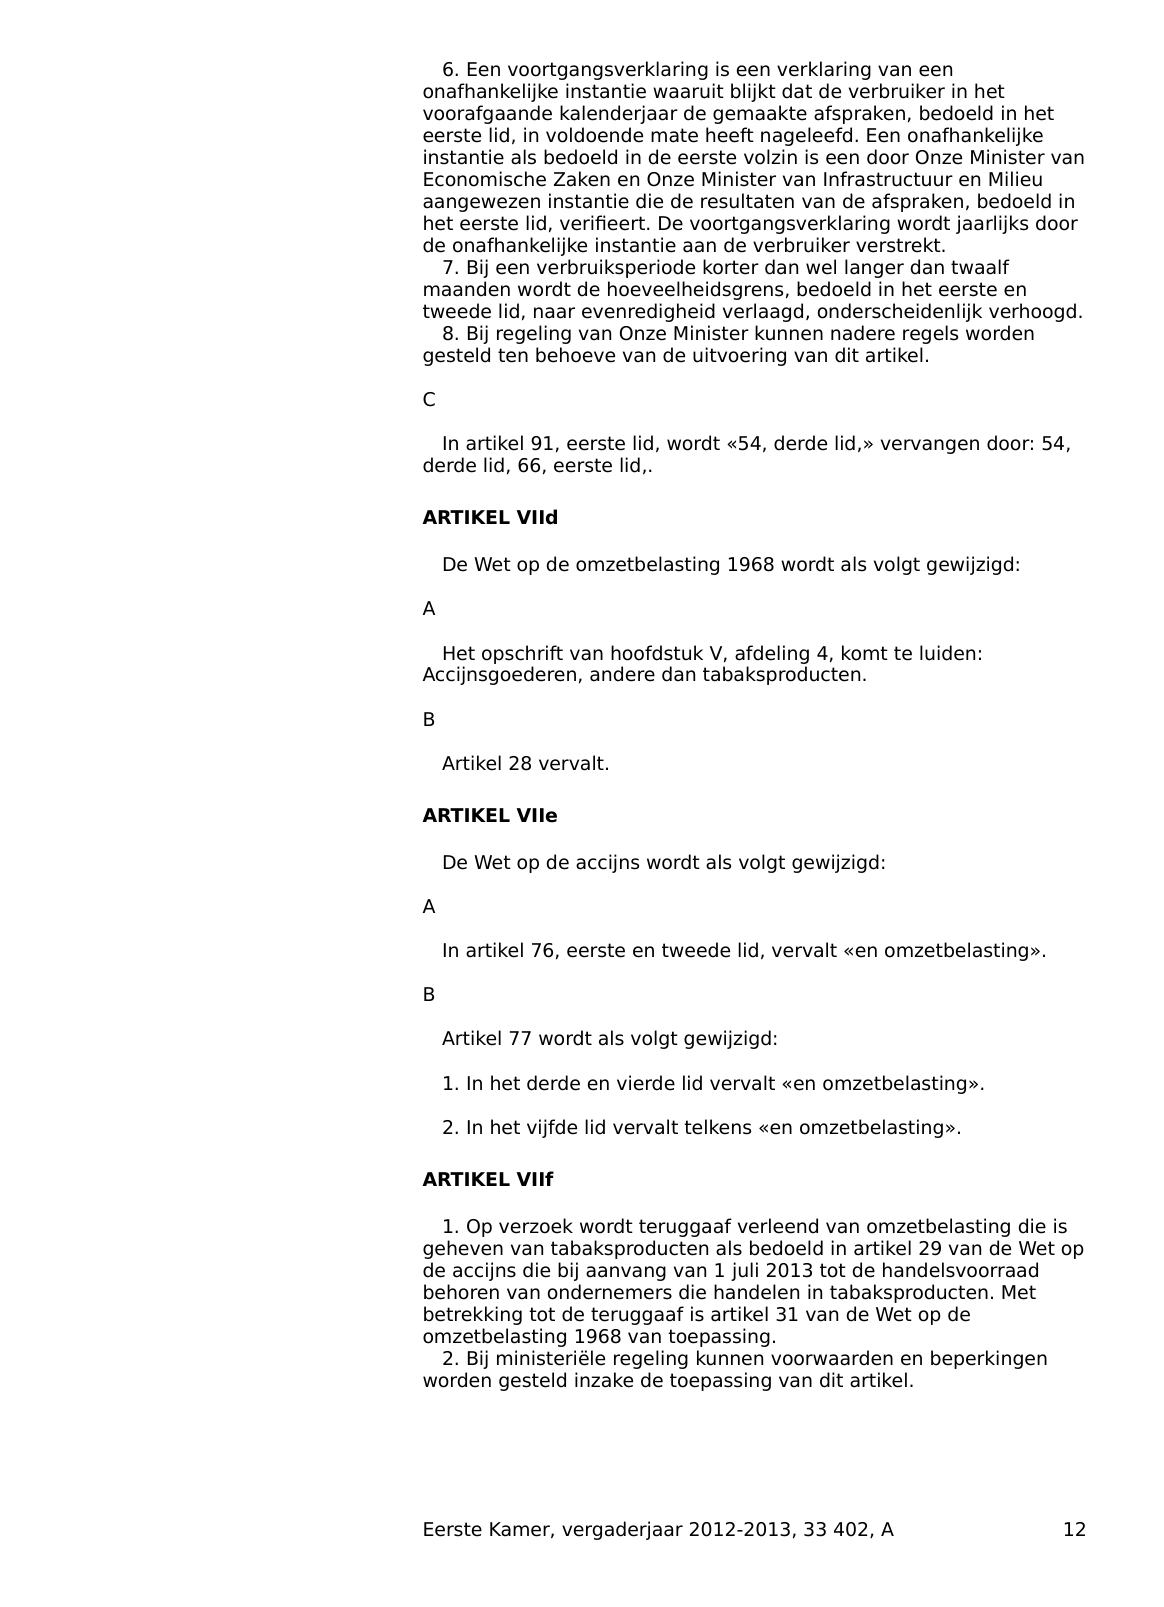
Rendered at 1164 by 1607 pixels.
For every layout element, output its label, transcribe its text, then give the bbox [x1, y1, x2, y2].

text De Wet op de accijns wordt als volgt gewijzigd: [422, 852, 1087, 874]
text B [422, 708, 1087, 731]
text Het opschrift van hoofdstuk V, afdeling 4, komt te luiden: Accijnsgoederen, andere dan tabaksproducten. [422, 642, 1087, 686]
text De Wet op de omzetbelasting 1968 wordt als volgt gewijzigd: [422, 554, 1087, 576]
text 1. In het derde en vierde lid vervalt «en omzetbelasting». [422, 1072, 1087, 1094]
text Artikel 77 wordt als volgt gewijzigd: [422, 1028, 1087, 1050]
subtitle ARTIKEL VIIf [422, 1169, 1087, 1191]
text In artikel 76, eerste en tweede lid, vervalt «en omzetbelasting». [422, 940, 1087, 962]
text C [422, 389, 1087, 411]
text In artikel 91, eerste lid, wordt «54, derde lid,» vervangen door: 54, derde lid, 66, eerste lid,. [422, 433, 1087, 477]
text 2. Bij ministeriële regeling kunnen voorwaarden en beperkingen worden gesteld inzake de toepassing van dit artikel. [422, 1347, 1087, 1391]
text 8. Bij regeling van Onze Minister kunnen nadere regels worden gesteld ten behoeve van de uitvoering van dit artikel. [422, 323, 1087, 367]
text A [422, 896, 1087, 918]
subtitle ARTIKEL VIIe [422, 805, 1087, 827]
text 7. Bij een verbruiksperiode korter dan wel langer dan twaalf maanden wordt de hoeveelheidsgrens, bedoeld in het eerste en tweede lid, naar evenredigheid verlaagd, onderscheidenlijk verhoogd. [422, 257, 1087, 323]
subtitle ARTIKEL VIId [422, 507, 1087, 529]
text 6. Een voortgangsverklaring is een verklaring van een onafhankelijke instantie waaruit blijkt dat de verbruiker in het voorafgaande kalenderjaar de gemaakte afspraken, bedoeld in het eerste lid, in voldoende mate heeft nageleefd. Een onafhankelijke instantie als bedoeld in de eerste volzin is een door Onze Minister van Economische Zaken en Onze Minister van Infrastructuur en Milieu aangewezen instantie die de resultaten van de afspraken, bedoeld in het eerste lid, verifieert. De voortgangsverklaring wordt jaarlijks door de onafhankelijke instantie aan de verbruiker verstrekt. [422, 59, 1087, 257]
text 1. Op verzoek wordt teruggaaf verleend van omzetbelasting die is geheven van tabaksproducten als bedoeld in artikel 29 van de Wet op de accijns die bij aanvang van 1 juli 2013 tot de handelsvoorraad behoren van ondernemers die handelen in tabaksproducten. Met betrekking tot de teruggaaf is artikel 31 van de Wet op de omzetbelasting 1968 van toepassing. [422, 1216, 1087, 1347]
text A [422, 598, 1087, 620]
text Artikel 28 vervalt. [422, 753, 1087, 775]
text 2. In het vijfde lid vervalt telkens «en omzetbelasting». [422, 1117, 1087, 1139]
text B [422, 984, 1087, 1006]
